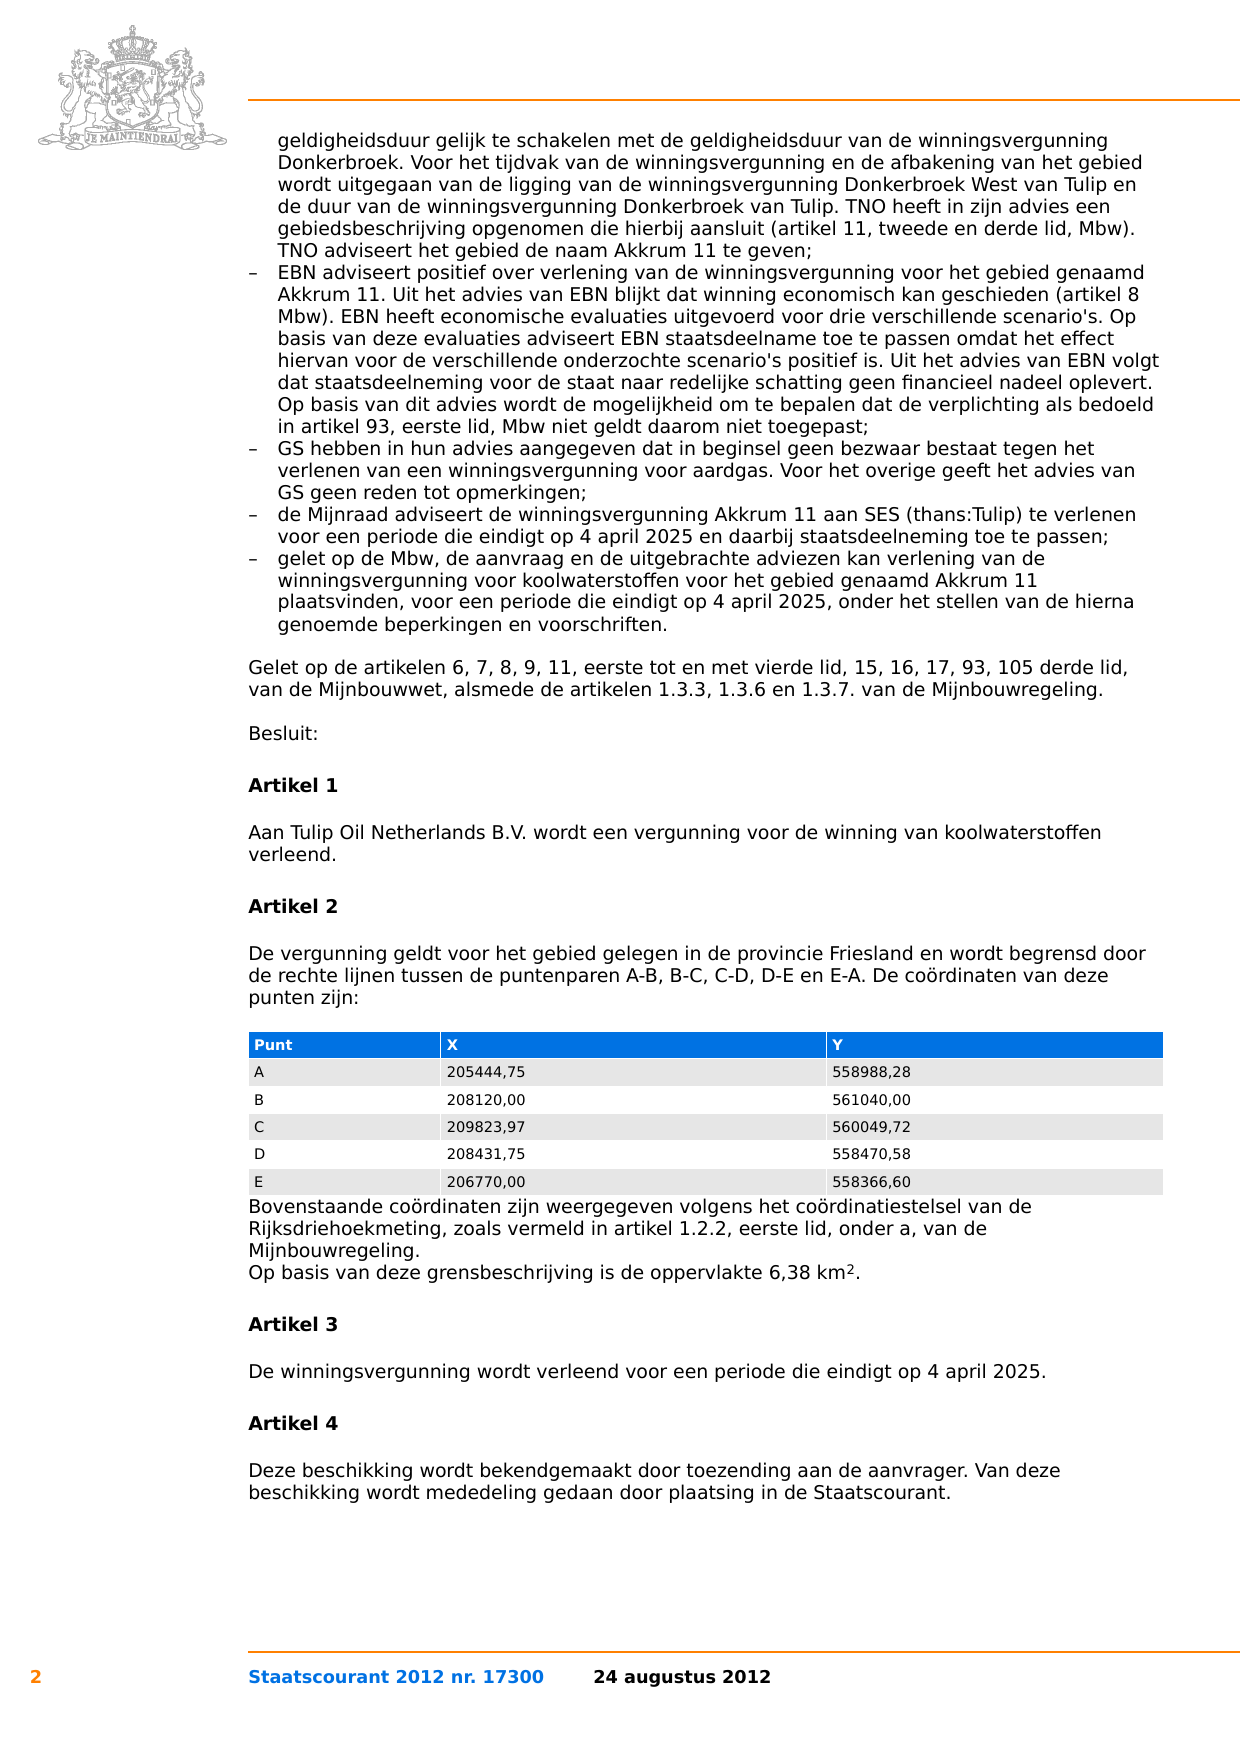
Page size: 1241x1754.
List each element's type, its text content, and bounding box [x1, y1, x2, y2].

text De vergunning geldt voor het gebied gelegen in de provincie Friesland en wordt begrensd door de rechte lijnen tussen de puntenparen A-B, B-C, C-D, D-E en E-A. De coördinaten van deze punten zijn: [248, 943, 1163, 1009]
table_cell 208431,75 [441, 1141, 826, 1168]
table_cell 558366,60 [827, 1169, 1163, 1195]
subtitle Artikel 1 [248, 775, 1163, 797]
text Bovenstaande coördinaten zijn weergegeven volgens het coördinatiestelsel van de Rijksdriehoekmeting, zoals vermeld in artikel 1.2.2, eerste lid, onder a, van de Mijnbouwregeling. [248, 1196, 1163, 1262]
table_cell 558470,58 [827, 1141, 1163, 1168]
subtitle Artikel 2 [248, 896, 1163, 918]
text Besluit: [248, 723, 1163, 745]
table_cell 206770,00 [441, 1169, 826, 1195]
text – GS hebben in hun advies aangegeven dat in beginsel geen bezwaar bestaat tegen het verlenen van een winningsvergunning voor aardgas. Voor het overige geeft het advies van GS geen reden tot opmerkingen; [248, 438, 1163, 503]
table_cell D [249, 1141, 440, 1168]
text Deze beschikking wordt bekendgemaakt door toezending aan de aanvrager. Van deze beschikking wordt mededeling gedaan door plaatsing in de Staatscourant. [248, 1460, 1163, 1504]
table_cell 561040,00 [827, 1087, 1163, 1113]
table_cell A [249, 1059, 440, 1086]
table_cell 205444,75 [441, 1059, 826, 1086]
subtitle Artikel 3 [248, 1314, 1163, 1336]
subtitle Artikel 4 [248, 1413, 1163, 1435]
table_header Y [827, 1032, 1163, 1058]
text – de Mijnraad adviseert de winningsvergunning Akkrum 11 aan SES (thans:Tulip) te verlenen voor een periode die eindigt op 4 april 2025 en daarbij staatsdeelneming toe te passen; [248, 503, 1163, 547]
text Op basis van deze grensbeschrijving is de oppervlakte 6,38 km2. [248, 1262, 1163, 1284]
text geldigheidsduur gelijk te schakelen met de geldigheidsduur van de winningsvergunning Donkerbroek. Voor het tijdvak van de winningsvergunning en de afbakening van het gebied wordt uitgegaan van de ligging van de winningsvergunning Donkerbroek West van Tulip en de duur van de winningsvergunning Donkerbroek van Tulip. TNO heeft in zijn advies een gebiedsbeschrijving opgenomen die hierbij aansluit (artikel 11, tweede en derde lid, Mbw). TNO adviseert het gebied de naam Akkrum 11 te geven; [248, 130, 1163, 262]
table_header X [441, 1032, 826, 1058]
table_cell C [249, 1114, 440, 1140]
table_cell 558988,28 [827, 1059, 1163, 1086]
table_cell 208120,00 [441, 1087, 826, 1113]
text – EBN adviseert positief over verlening van de winningsvergunning voor het gebied genaamd Akkrum 11. Uit het advies van EBN blijkt dat winning economisch kan geschieden (artikel 8 Mbw). EBN heeft economische evaluaties uitgevoerd voor drie verschillende scenario's. Op basis van deze evaluaties adviseert EBN staatsdeelname toe te passen omdat het effect hiervan voor de verschillende onderzochte scenario's positief is. Uit het advies van EBN volgt dat staatsdeelneming voor de staat naar redelijke schatting geen financieel nadeel oplevert. Op basis van dit advies wordt de mogelijkheid om te bepalen dat de verplichting als bedoeld in artikel 93, eerste lid, Mbw niet geldt daarom niet toegepast; [248, 262, 1163, 438]
table_cell E [249, 1169, 440, 1195]
table_cell 209823,97 [441, 1114, 826, 1140]
text Gelet op de artikelen 6, 7, 8, 9, 11, eerste tot en met vierde lid, 15, 16, 17, 93, 105 derde lid, van de Mijnbouwwet, alsmede de artikelen 1.3.3, 1.3.6 en 1.3.7. van de Mijnbouwregeling. [248, 657, 1163, 701]
text Aan Tulip Oil Netherlands B.V. wordt een vergunning voor de winning van koolwaterstoffen verleend. [248, 822, 1163, 866]
text De winningsvergunning wordt verleend voor een periode die eindigt op 4 april 2025. [248, 1361, 1163, 1383]
text – gelet op de Mbw, de aanvraag en de uitgebrachte adviezen kan verlening van de winningsvergunning voor koolwaterstoffen voor het gebied genaamd Akkrum 11 plaatsvinden, voor een periode die eindigt op 4 april 2025, onder het stellen van de hierna genoemde beperkingen en voorschriften. [248, 547, 1163, 635]
table_header Punt [249, 1032, 440, 1058]
table_cell 560049,72 [827, 1114, 1163, 1140]
picture [38, 25, 227, 150]
table_cell B [249, 1087, 440, 1113]
